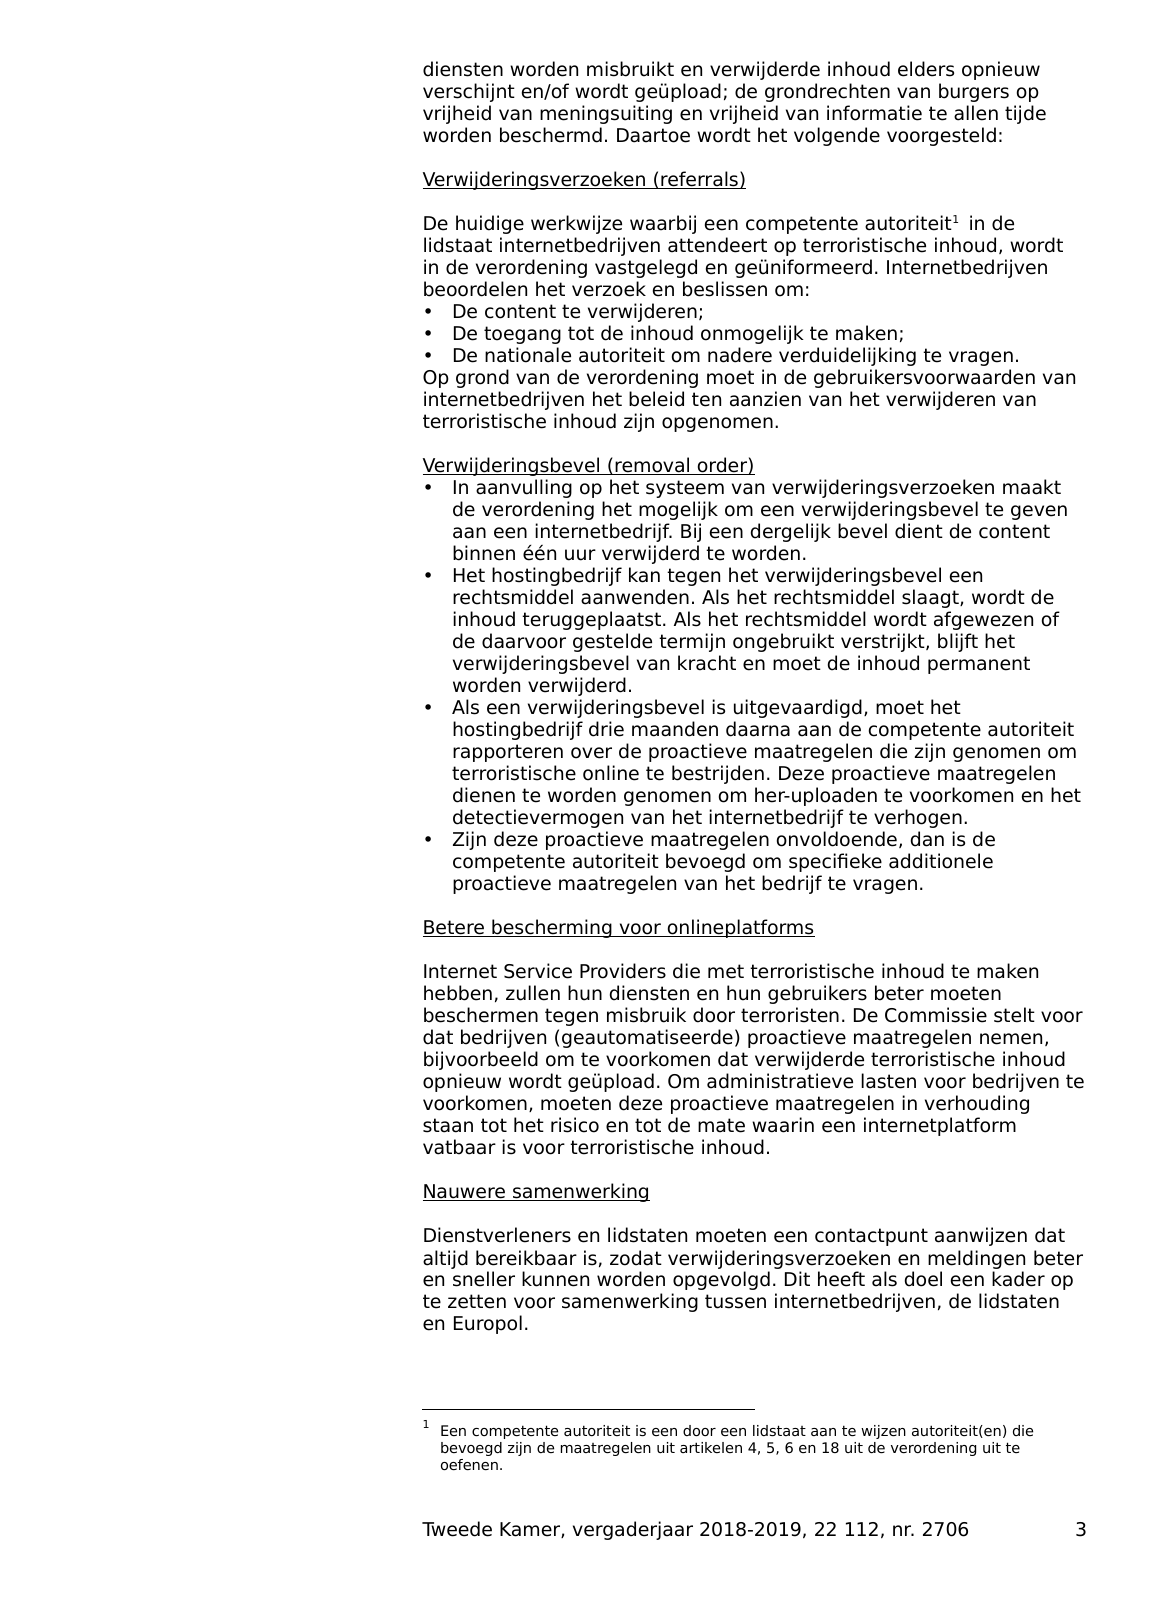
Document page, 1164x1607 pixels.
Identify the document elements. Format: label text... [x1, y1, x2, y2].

text diensten worden misbruikt en verwijderde inhoud elders opnieuw verschijnt en/of wordt geüpload; de grondrechten van burgers op vrijheid van meningsuiting en vrijheid van informatie te allen tijde worden beschermd. Daartoe wordt het volgende voorgesteld: [422, 59, 1087, 147]
subtitle Verwijderingsbevel (removal order) [422, 455, 1087, 477]
text • De nationale autoriteit om nadere verduidelijking te vragen. [422, 345, 1087, 367]
text Internet Service Providers die met terroristische inhoud te maken hebben, zullen hun diensten en hun gebruikers beter moeten beschermen tegen misbruik door terroristen. De Commissie stelt voor dat bedrijven (geautomatiseerde) proactieve maatregelen nemen, bijvoorbeeld om te voorkomen dat verwijderde terroristische inhoud opnieuw wordt geüpload. Om administratieve lasten voor bedrijven te voorkomen, moeten deze proactieve maatregelen in verhouding staan tot het risico en tot de mate waarin een internetplatform vatbaar is voor terroristische inhoud. [422, 961, 1087, 1159]
text Dienstverleners en lidstaten moeten een contactpunt aanwijzen dat altijd bereikbaar is, zodat verwijderingsverzoeken en meldingen beter en sneller kunnen worden opgevolgd. Dit heeft als doel een kader op te zetten voor samenwerking tussen internetbedrijven, de lidstaten en Europol. [422, 1225, 1087, 1335]
text • Het hostingbedrijf kan tegen het verwijderingsbevel een rechtsmiddel aanwenden. Als het rechtsmiddel slaagt, wordt de inhoud teruggeplaatst. Als het rechtsmiddel wordt afgewezen of de daarvoor gestelde termijn ongebruikt verstrijkt, blijft het verwijderingsbevel van kracht en moet de inhoud permanent worden verwijderd. [422, 565, 1087, 697]
text • Als een verwijderingsbevel is uitgevaardigd, moet het hostingbedrijf drie maanden daarna aan de competente autoriteit rapporteren over de proactieve maatregelen die zijn genomen om terroristische online te bestrijden. Deze proactieve maatregelen dienen te worden genomen om her-uploaden te voorkomen en het detectievermogen van het internetbedrijf te verhogen. [422, 697, 1087, 829]
text • In aanvulling op het systeem van verwijderingsverzoeken maakt de verordening het mogelijk om een verwijderingsbevel te geven aan een internetbedrijf. Bij een dergelijk bevel dient de content binnen één uur verwijderd te worden. [422, 477, 1087, 565]
text Op grond van de verordening moet in de gebruikersvoorwaarden van internetbedrijven het beleid ten aanzien van het verwijderen van terroristische inhoud zijn opgenomen. [422, 367, 1087, 433]
subtitle Nauwere samenwerking [422, 1181, 1087, 1203]
subtitle Betere bescherming voor onlineplatforms [422, 917, 1087, 939]
text • De content te verwijderen; [422, 301, 1087, 323]
subtitle Verwijderingsverzoeken (referrals) [422, 169, 1087, 191]
text De huidige werkwijze waarbij een competente autoriteit in de lidstaat internetbedrijven attendeert op terroristische inhoud, wordt in de verordening vastgelegd en geüniformeerd. Internetbedrijven beoordelen het verzoek en beslissen om: [422, 213, 1087, 301]
text • De toegang tot de inhoud onmogelijk te maken; [422, 323, 1087, 345]
text • Zijn deze proactieve maatregelen onvoldoende, dan is de competente autoriteit bevoegd om specifieke additionele proactieve maatregelen van het bedrijf te vragen. [422, 829, 1087, 895]
text Een competente autoriteit is een door een lidstaat aan te wijzen autoriteit(en) die bevoegd zijn de maatregelen uit artikelen 4, 5, 6 en 18 uit de verordening uit te oefenen. [422, 1418, 1087, 1474]
